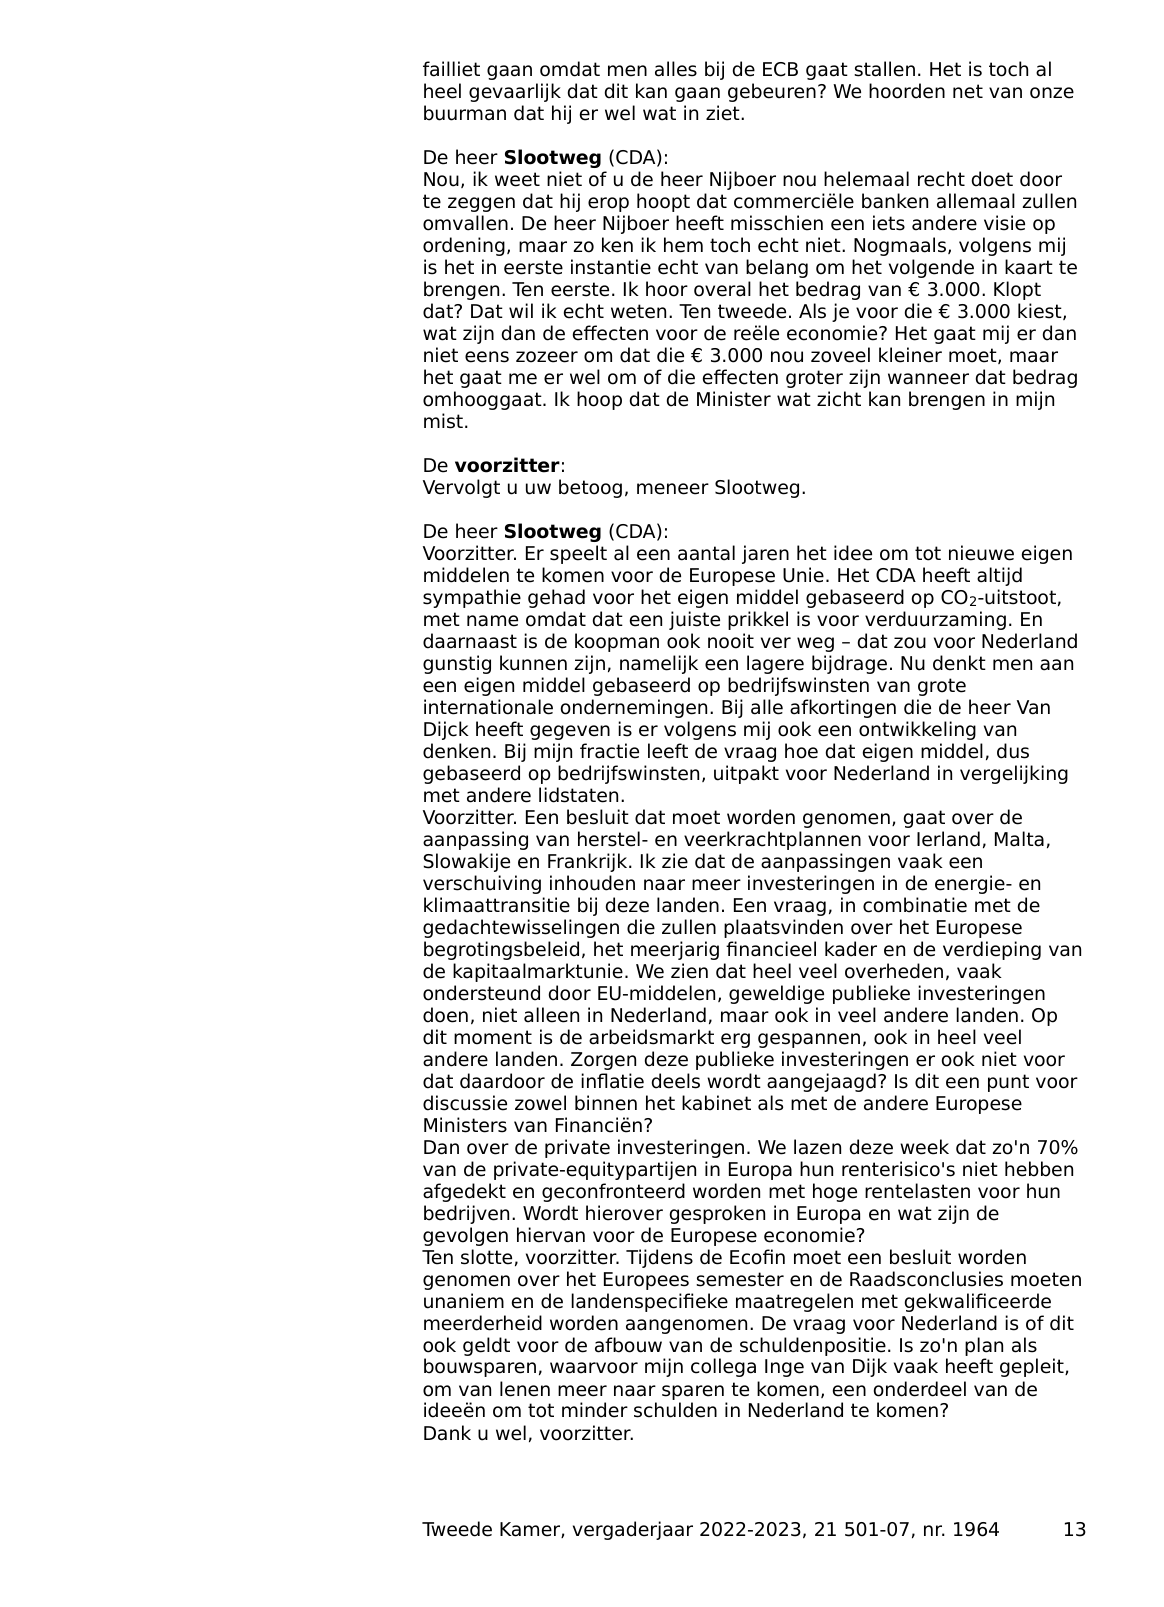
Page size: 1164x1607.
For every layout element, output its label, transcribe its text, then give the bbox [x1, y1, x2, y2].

text failliet gaan omdat men alles bij de ECB gaat stallen. Het is toch al heel gevaarlijk dat dit kan gaan gebeuren? We hoorden net van onze buurman dat hij er wel wat in ziet. [422, 59, 1087, 125]
text De heer Slootweg (CDA): [422, 521, 1087, 543]
text Voorzitter. Er speelt al een aantal jaren het idee om tot nieuwe eigen middelen te komen voor de Europese Unie. Het CDA heeft altijd sympathie gehad voor het eigen middel gebaseerd op CO2-uitstoot, met name omdat dat een juiste prikkel is voor verduurzaming. En daarnaast is de koopman ook nooit ver weg – dat zou voor Nederland gunstig kunnen zijn, namelijk een lagere bijdrage. Nu denkt men aan een eigen middel gebaseerd op bedrijfswinsten van grote internationale ondernemingen. Bij alle afkortingen die de heer Van Dijck heeft gegeven is er volgens mij ook een ontwikkeling van denken. Bij mijn fractie leeft de vraag hoe dat eigen middel, dus gebaseerd op bedrijfswinsten, uitpakt voor Nederland in vergelijking met andere lidstaten. [422, 543, 1087, 807]
text Dan over de private investeringen. We lazen deze week dat zo'n 70% van de private-equitypartijen in Europa hun renterisico's niet hebben afgedekt en geconfronteerd worden met hoge rentelasten voor hun bedrijven. Wordt hierover gesproken in Europa en wat zijn de gevolgen hiervan voor de Europese economie? [422, 1137, 1087, 1247]
text Vervolgt u uw betoog, meneer Slootweg. [422, 477, 1087, 499]
text De heer Slootweg (CDA): [422, 147, 1087, 169]
text Voorzitter. Een besluit dat moet worden genomen, gaat over de aanpassing van herstel- en veerkrachtplannen voor Ierland, Malta, Slowakije en Frankrijk. Ik zie dat de aanpassingen vaak een verschuiving inhouden naar meer investeringen in de energie- en klimaattransitie bij deze landen. Een vraag, in combinatie met de gedachtewisselingen die zullen plaatsvinden over het Europese begrotingsbeleid, het meerjarig financieel kader en de verdieping van de kapitaalmarktunie. We zien dat heel veel overheden, vaak ondersteund door EU-middelen, geweldige publieke investeringen doen, niet alleen in Nederland, maar ook in veel andere landen. Op dit moment is de arbeidsmarkt erg gespannen, ook in heel veel andere landen. Zorgen deze publieke investeringen er ook niet voor dat daardoor de inflatie deels wordt aangejaagd? Is dit een punt voor discussie zowel binnen het kabinet als met de andere Europese Ministers van Financiën? [422, 807, 1087, 1137]
text Ten slotte, voorzitter. Tijdens de Ecofin moet een besluit worden genomen over het Europees semester en de Raadsconclusies moeten unaniem en de landenspecifieke maatregelen met gekwalificeerde meerderheid worden aangenomen. De vraag voor Nederland is of dit ook geldt voor de afbouw van de schuldenpositie. Is zo'n plan als bouwsparen, waarvoor mijn collega Inge van Dijk vaak heeft gepleit, om van lenen meer naar sparen te komen, een onderdeel van de ideeën om tot minder schulden in Nederland te komen? [422, 1247, 1087, 1422]
text Dank u wel, voorzitter. [422, 1422, 1087, 1444]
text Nou, ik weet niet of u de heer Nijboer nou helemaal recht doet door te zeggen dat hij erop hoopt dat commerciële banken allemaal zullen omvallen. De heer Nijboer heeft misschien een iets andere visie op ordening, maar zo ken ik hem toch echt niet. Nogmaals, volgens mij is het in eerste instantie echt van belang om het volgende in kaart te brengen. Ten eerste. Ik hoor overal het bedrag van € 3.000. Klopt dat? Dat wil ik echt weten. Ten tweede. Als je voor die € 3.000 kiest, wat zijn dan de effecten voor de reële economie? Het gaat mij er dan niet eens zozeer om dat die € 3.000 nou zoveel kleiner moet, maar het gaat me er wel om of die effecten groter zijn wanneer dat bedrag omhooggaat. Ik hoop dat de Minister wat zicht kan brengen in mijn mist. [422, 169, 1087, 433]
text De voorzitter: [422, 455, 1087, 477]
